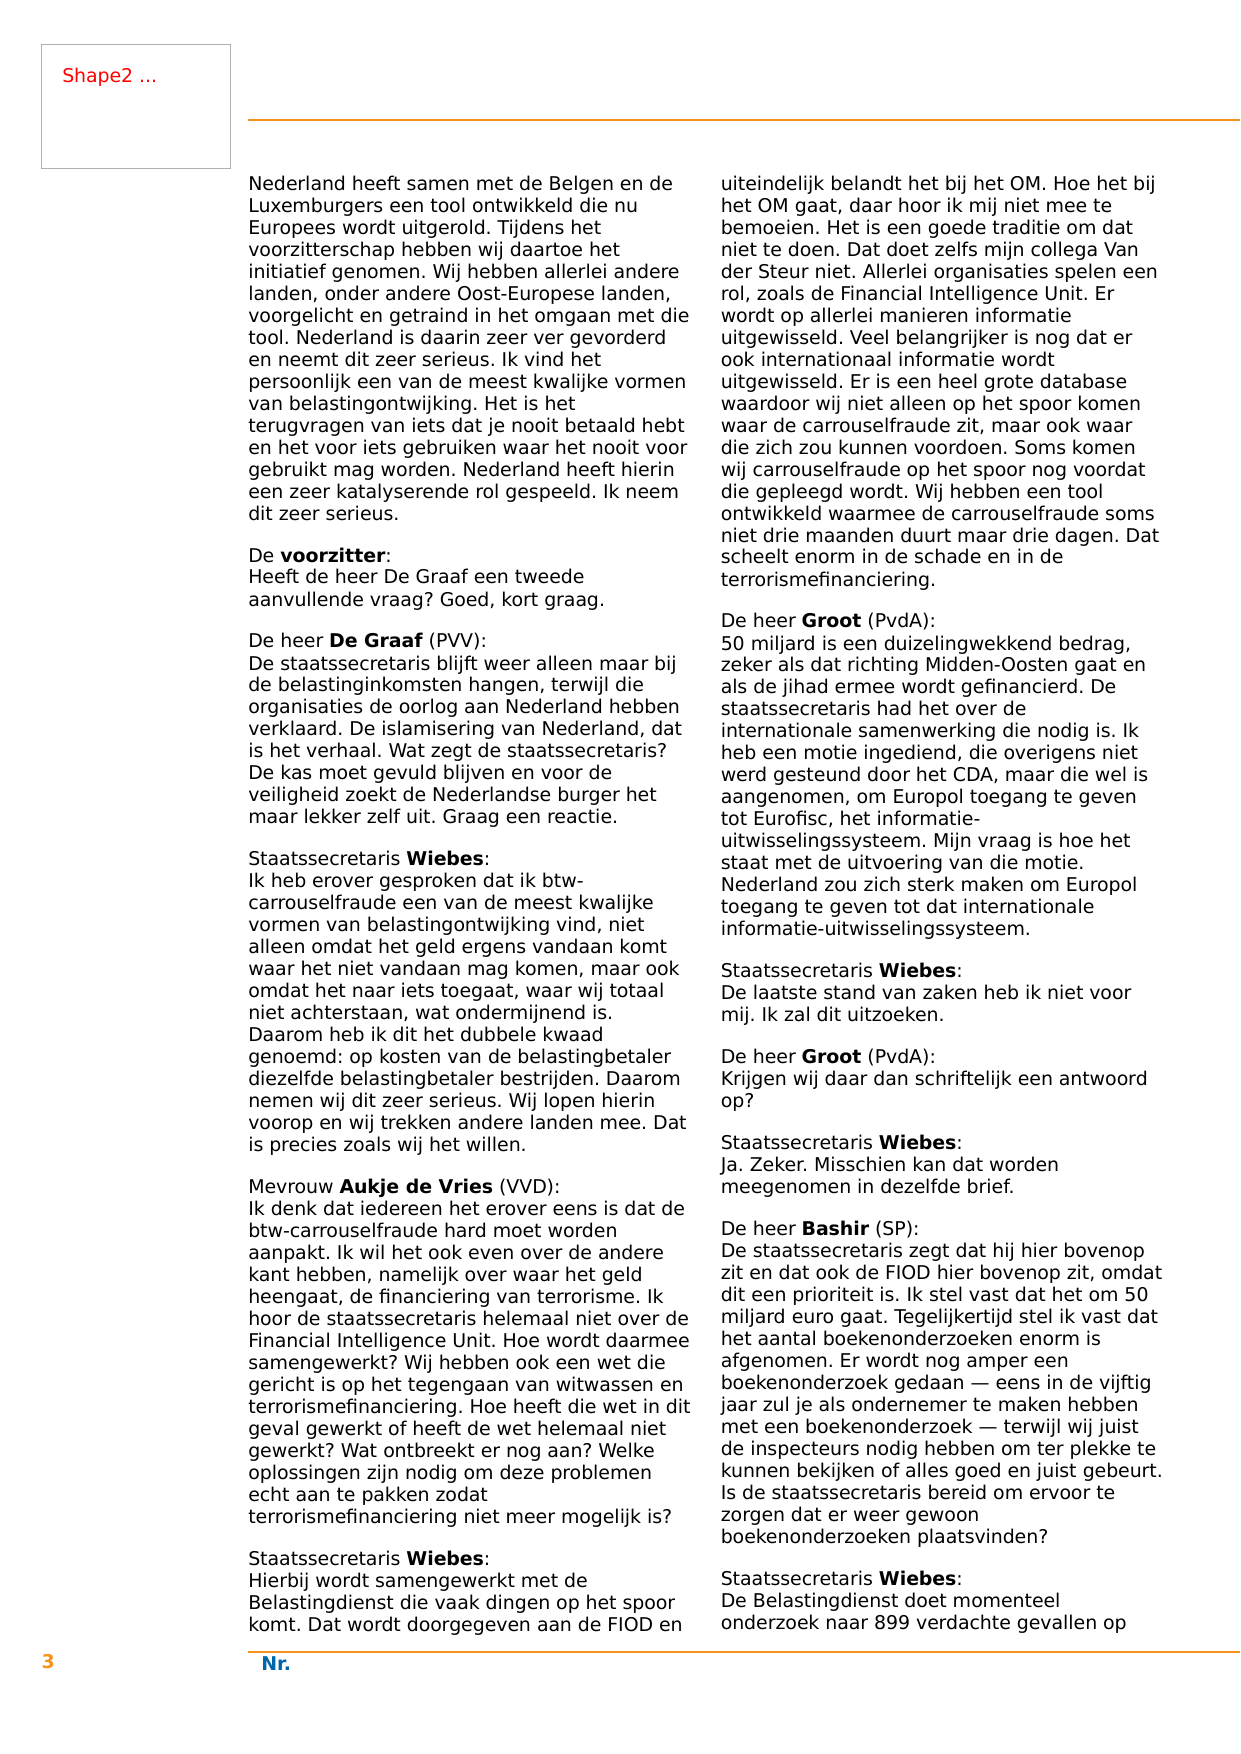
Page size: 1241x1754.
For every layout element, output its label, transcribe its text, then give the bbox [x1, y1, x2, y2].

text Ja. Zeker. Misschien kan dat worden meegenomen in dezelfde brief. [721, 1154, 1163, 1198]
text Staatssecretaris Wiebes: [248, 1548, 691, 1569]
text Staatssecretaris Wiebes: [248, 848, 691, 870]
text Staatssecretaris Wiebes: [721, 1568, 1163, 1589]
text De laatste stand van zaken heb ik niet voor mij. Ik zal dit uitzoeken. [721, 982, 1163, 1026]
text De Belastingdienst doet momenteel onderzoek naar 899 verdachte gevallen op [721, 1589, 1163, 1633]
text 50 miljard is een duizelingwekkend bedrag, zeker als dat richting Midden-Oosten gaat en als de jihad ermee wordt gefinancierd. De staatssecretaris had het over de internationale samenwerking die nodig is. Ik heb een motie ingediend, die overigens niet werd gesteund door het CDA, maar die wel is aangenomen, om Europol toegang te geven tot Eurofisc, het informatie-uitwisselingssysteem. Mijn vraag is hoe het staat met de uitvoering van die motie. Nederland zou zich sterk maken om Europol toegang te geven tot dat internationale informatie-uitwisselingssysteem. [721, 632, 1163, 940]
text Hierbij wordt samengewerkt met de Belastingdienst die vaak dingen op het spoor komt. Dat wordt doorgegeven aan de FIOD en [248, 1569, 691, 1636]
text Ik denk dat iedereen het erover eens is dat de btw-carrouselfraude hard moet worden aanpakt. Ik wil het ook even over de andere kant hebben, namelijk over waar het geld heengaat, de financiering van terrorisme. Ik hoor de staatssecretaris helemaal niet over de Financial Intelligence Unit. Hoe wordt daarmee samengewerkt? Wij hebben ook een wet die gericht is op het tegengaan van witwassen en terrorismefinanciering. Hoe heeft die wet in dit geval gewerkt of heeft de wet helemaal niet gewerkt? Wat ontbreekt er nog aan? Welke oplossingen zijn nodig om deze problemen echt aan te pakken zodat terrorismefinanciering niet meer mogelijk is? [248, 1198, 691, 1528]
text De heer Bashir (SP): [721, 1218, 1163, 1240]
text De staatssecretaris zegt dat hij hier bovenop zit en dat ook de FIOD hier bovenop zit, omdat dit een prioriteit is. Ik stel vast dat het om 50 miljard euro gaat. Tegelijkertijd stel ik vast dat het aantal boekenonderzoeken enorm is afgenomen. Er wordt nog amper een boekenonderzoek gedaan — eens in de vijftig jaar zul je als ondernemer te maken hebben met een boekenonderzoek — terwijl wij juist de inspecteurs nodig hebben om ter plekke te kunnen bekijken of alles goed en juist gebeurt. Is de staatssecretaris bereid om ervoor te zorgen dat er weer gewoon boekenonderzoeken plaatsvinden? [721, 1240, 1163, 1548]
text Ik heb erover gesproken dat ik btw-carrouselfraude een van de meest kwalijke vormen van belastingontwijking vind, niet alleen omdat het geld ergens vandaan komt waar het niet vandaan mag komen, maar ook omdat het naar iets toegaat, waar wij totaal niet achterstaan, wat ondermijnend is. Daarom heb ik dit het dubbele kwaad genoemd: op kosten van de belastingbetaler diezelfde belastingbetaler bestrijden. Daarom nemen wij dit zeer serieus. Wij lopen hierin voorop en wij trekken andere landen mee. Dat is precies zoals wij het willen. [248, 870, 691, 1156]
text Staatssecretaris Wiebes: [721, 960, 1163, 982]
text Heeft de heer De Graaf een tweede aanvullende vraag? Goed, kort graag. [248, 566, 691, 610]
text De heer Groot (PvdA): [721, 1046, 1163, 1068]
text De heer Groot (PvdA): [721, 610, 1163, 632]
text De voorzitter: [248, 544, 691, 566]
text De staatssecretaris blijft weer alleen maar bij de belastinginkomsten hangen, terwijl die organisaties de oorlog aan Nederland hebben verklaard. De islamisering van Nederland, dat is het verhaal. Wat zegt de staatssecretaris? De kas moet gevuld blijven en voor de veiligheid zoekt de Nederlandse burger het maar lekker zelf uit. Graag een reactie. [248, 652, 691, 828]
text Nederland heeft samen met de Belgen en de Luxemburgers een tool ontwikkeld die nu Europees wordt uitgerold. Tijdens het voorzitterschap hebben wij daartoe het initiatief genomen. Wij hebben allerlei andere landen, onder andere Oost-Europese landen, voorgelicht en getraind in het omgaan met die tool. Nederland is daarin zeer ver gevorderd en neemt dit zeer serieus. Ik vind het persoonlijk een van de meest kwalijke vormen van belastingontwijking. Het is het terugvragen van iets dat je nooit betaald hebt en het voor iets gebruiken waar het nooit voor gebruikt mag worden. Nederland heeft hierin een zeer katalyserende rol gespeeld. Ik neem dit zeer serieus. [248, 173, 691, 524]
text uiteindelijk belandt het bij het OM. Hoe het bij het OM gaat, daar hoor ik mij niet mee te bemoeien. Het is een goede traditie om dat niet te doen. Dat doet zelfs mijn collega Van der Steur niet. Allerlei organisaties spelen een rol, zoals de Financial Intelligence Unit. Er wordt op allerlei manieren informatie uitgewisseld. Veel belangrijker is nog dat er ook internationaal informatie wordt uitgewisseld. Er is een heel grote database waardoor wij niet alleen op het spoor komen waar de carrouselfraude zit, maar ook waar die zich zou kunnen voordoen. Soms komen wij carrouselfraude op het spoor nog voordat die gepleegd wordt. Wij hebben een tool ontwikkeld waarmee de carrouselfraude soms niet drie maanden duurt maar drie dagen. Dat scheelt enorm in de schade en in de terrorismefinanciering. [721, 173, 1163, 590]
text Krijgen wij daar dan schriftelijk een antwoord op? [721, 1068, 1163, 1112]
text De heer De Graaf (PVV): [248, 630, 691, 652]
text Staatssecretaris Wiebes: [721, 1132, 1163, 1154]
text Mevrouw Aukje de Vries (VVD): [248, 1176, 691, 1198]
